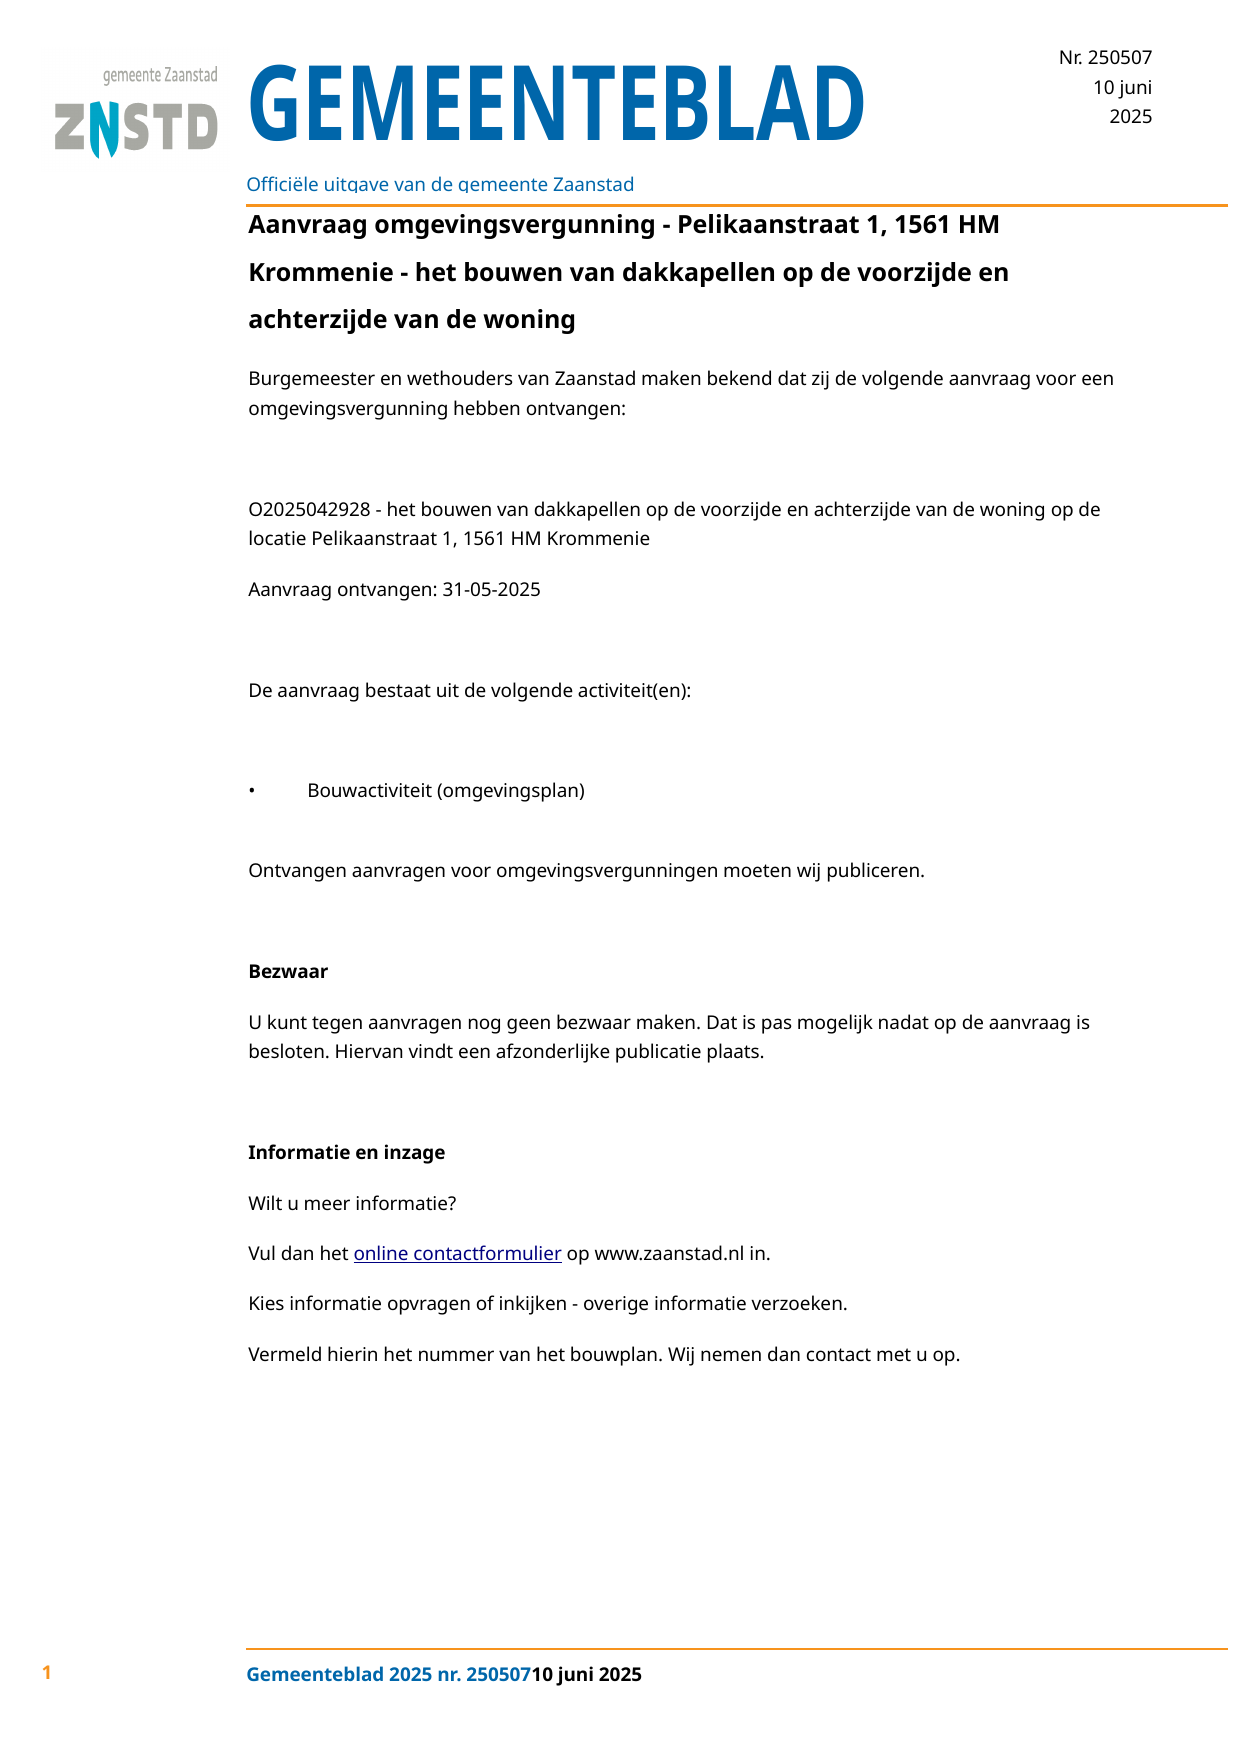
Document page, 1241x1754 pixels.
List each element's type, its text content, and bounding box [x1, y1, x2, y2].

text Wilt u meer informatie? [248, 1190, 1152, 1215]
text Vermeld hierin het nummer van het bouwplan. Wij nemen dan contact met u op. [248, 1341, 1152, 1367]
text Aanvraag ontvangen: 31-05-2025 [248, 576, 1152, 602]
text Bezwaar [248, 958, 1152, 984]
text U kunt tegen aanvragen nog geen bezwaar maken. Dat is pas mogelijk nadat op de aanvraag is besloten. Hiervan vindt een afzonderlijke publicatie plaats. [248, 1009, 1152, 1064]
text Informatie en inzage [248, 1139, 1152, 1165]
picture [41, 47, 231, 172]
text O2025042928 - het bouwen van dakkapellen op de voorzijde en achterzijde van de woning op de locatie Pelikaanstraat 1, 1561 HM Krommenie [248, 496, 1152, 551]
text Burgemeester en wethouders van Zaanstad maken bekend dat zij de volgende aanvraag voor een omgevingsvergunning hebben ontvangen: [248, 366, 1152, 421]
text De aanvraag bestaat uit de volgende activiteit(en): [248, 677, 1152, 702]
text Vul dan het online contactformulier op www.zaanstad.nl in. [248, 1240, 1152, 1266]
text Kies informatie opvragen of inkijken - overige informatie verzoeken. [248, 1291, 1152, 1316]
text Ontvangen aanvragen voor omgevingsvergunningen moeten wij publiceren. [248, 858, 1152, 883]
list Bouwactiviteit (omgevingsplan) [248, 778, 1152, 803]
text Aanvraag omgevingsvergunning - Pelikaanstraat 1, 1561 HM Krommenie - het bouwen van dakkapellen op de voorzijde en achterzijde van de woning [248, 207, 1152, 336]
